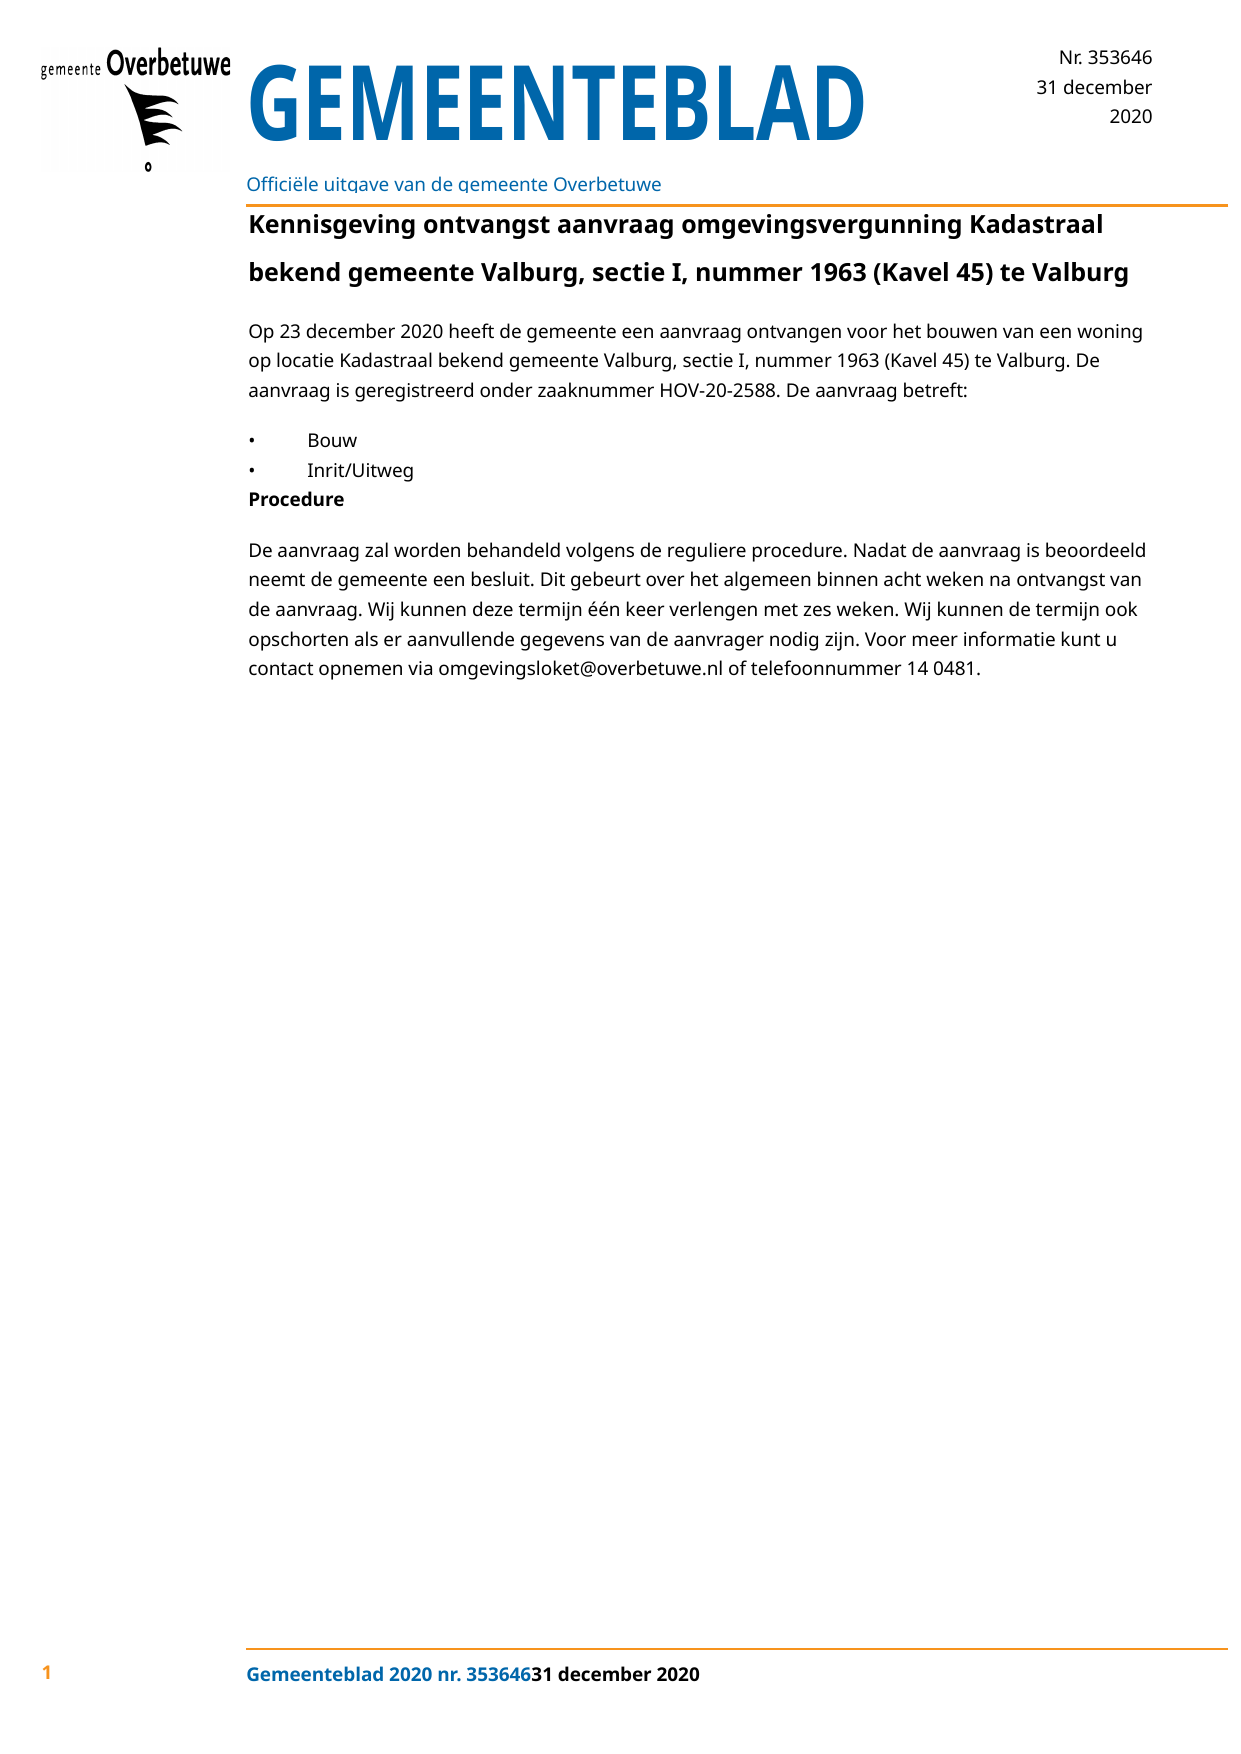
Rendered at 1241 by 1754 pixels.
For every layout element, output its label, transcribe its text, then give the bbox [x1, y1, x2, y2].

picture [41, 47, 231, 172]
text De aanvraag zal worden behandeld volgens de reguliere procedure. Nadat de aanvraag is beoordeeld neemt de gemeente een besluit. Dit gebeurt over het algemeen binnen acht weken na ontvangst van de aanvraag. Wij kunnen deze termijn één keer verlengen met zes weken. Wij kunnen de termijn ook opschorten als er aanvullende gegevens van de aanvrager nodig zijn. Voor meer informatie kunt u contact opnemen via omgevingsloket@overbetuwe.nl of telefoonnummer 14 0481. [248, 537, 1152, 681]
list Bouw [248, 427, 1152, 453]
text Op 23 december 2020 heeft de gemeente een aanvraag ontvangen voor het bouwen van een woning op locatie Kadastraal bekend gemeente Valburg, sectie I, nummer 1963 (Kavel 45) te Valburg. De aanvraag is geregistreerd onder zaaknummer HOV-20-2588. De aanvraag betreft: [248, 318, 1152, 403]
text Kennisgeving ontvangst aanvraag omgevingsvergunning Kadastraal bekend gemeente Valburg, sectie I, nummer 1963 (Kavel 45) te Valburg [248, 207, 1152, 288]
text Procedure [248, 487, 1152, 512]
list Inrit/Uitweg [248, 457, 1152, 483]
